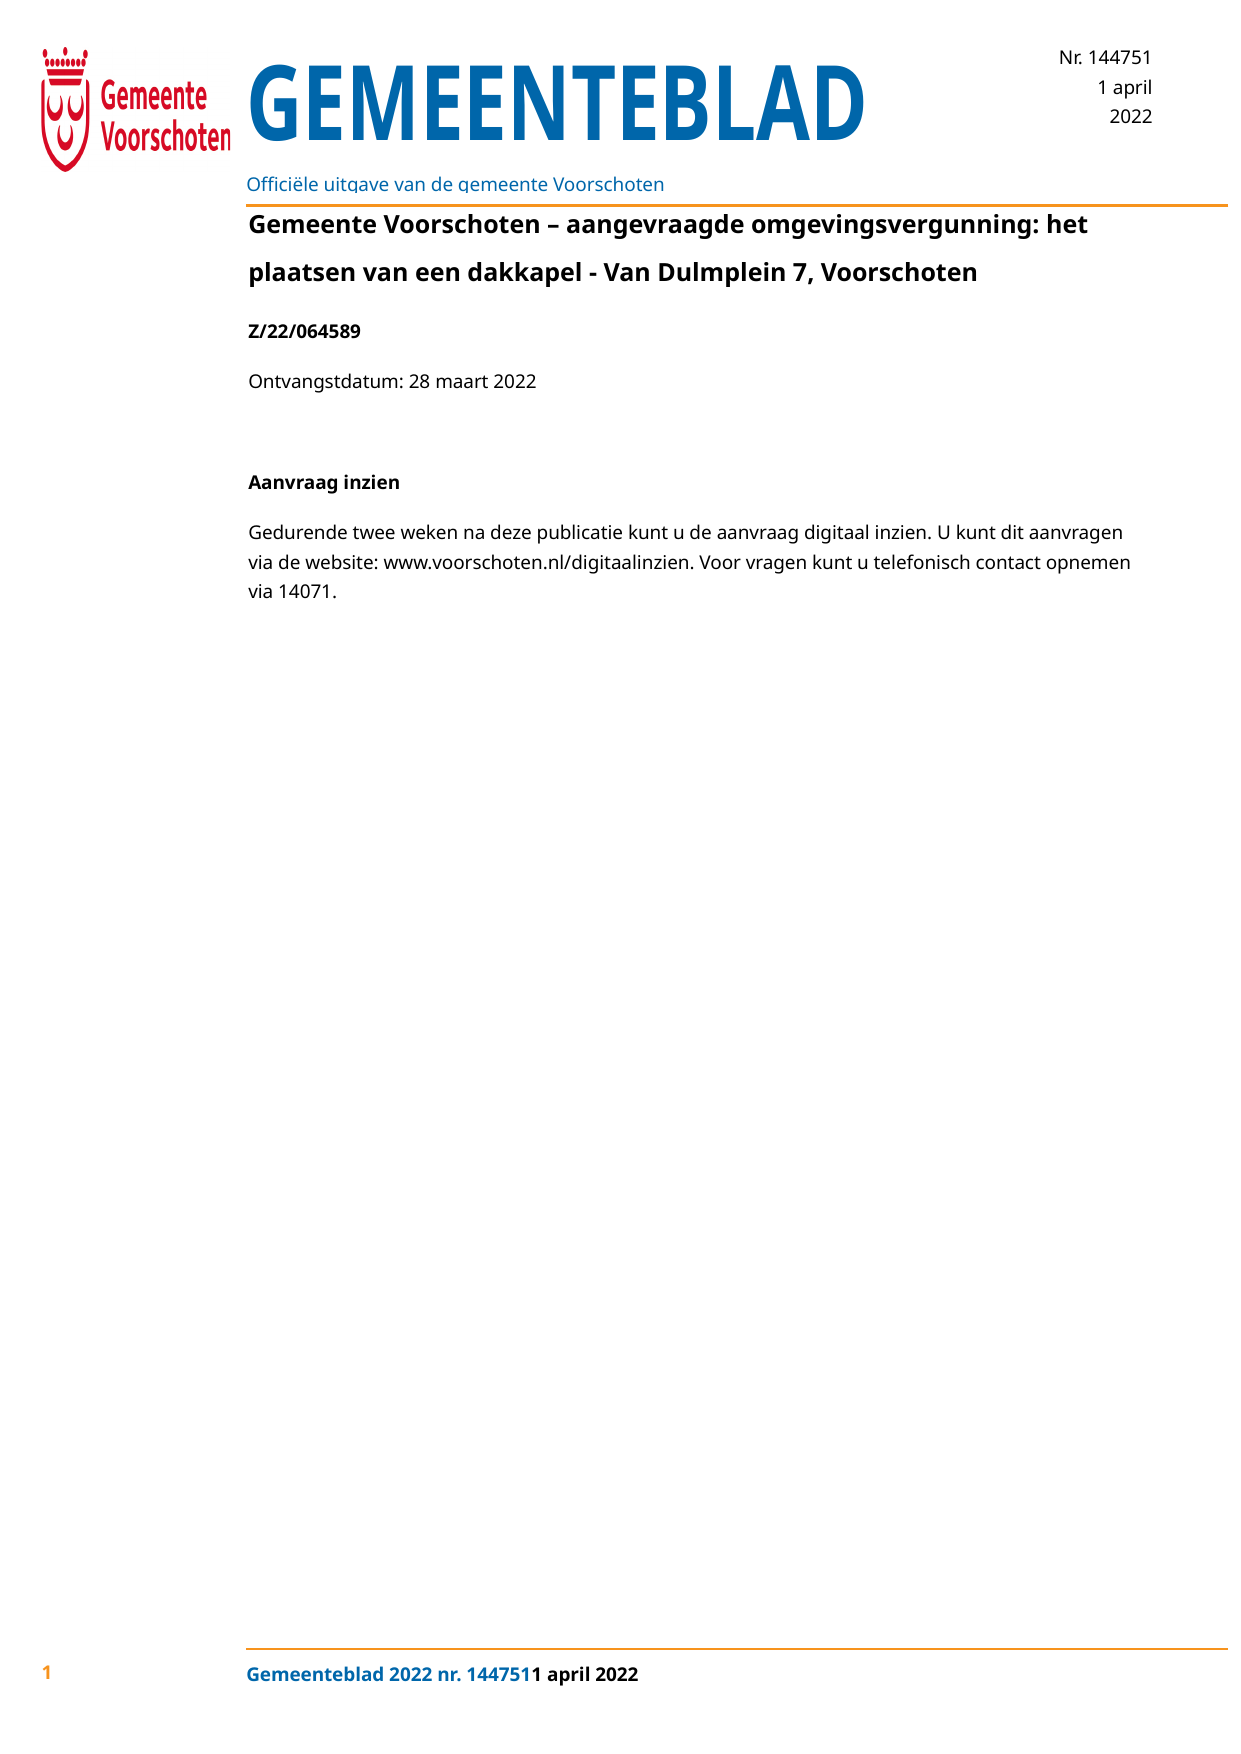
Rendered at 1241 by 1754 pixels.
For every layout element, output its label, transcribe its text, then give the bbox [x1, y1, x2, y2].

text Gemeente Voorschoten – aangevraagde omgevingsvergunning: het plaatsen van een dakkapel - Van Dulmplein 7, Voorschoten [248, 207, 1152, 288]
text Gedurende twee weken na deze publicatie kunt u de aanvraag digitaal inzien. U kunt dit aanvragen via de website: www.voorschoten.nl/digitaalinzien. Voor vragen kunt u telefonisch contact opnemen via 14071. [248, 519, 1152, 604]
text Aanvraag inzien [248, 469, 1152, 495]
picture [41, 47, 231, 172]
text Ontvangstdatum: 28 maart 2022 [248, 368, 1152, 394]
text Z/22/064589 [248, 318, 1152, 344]
